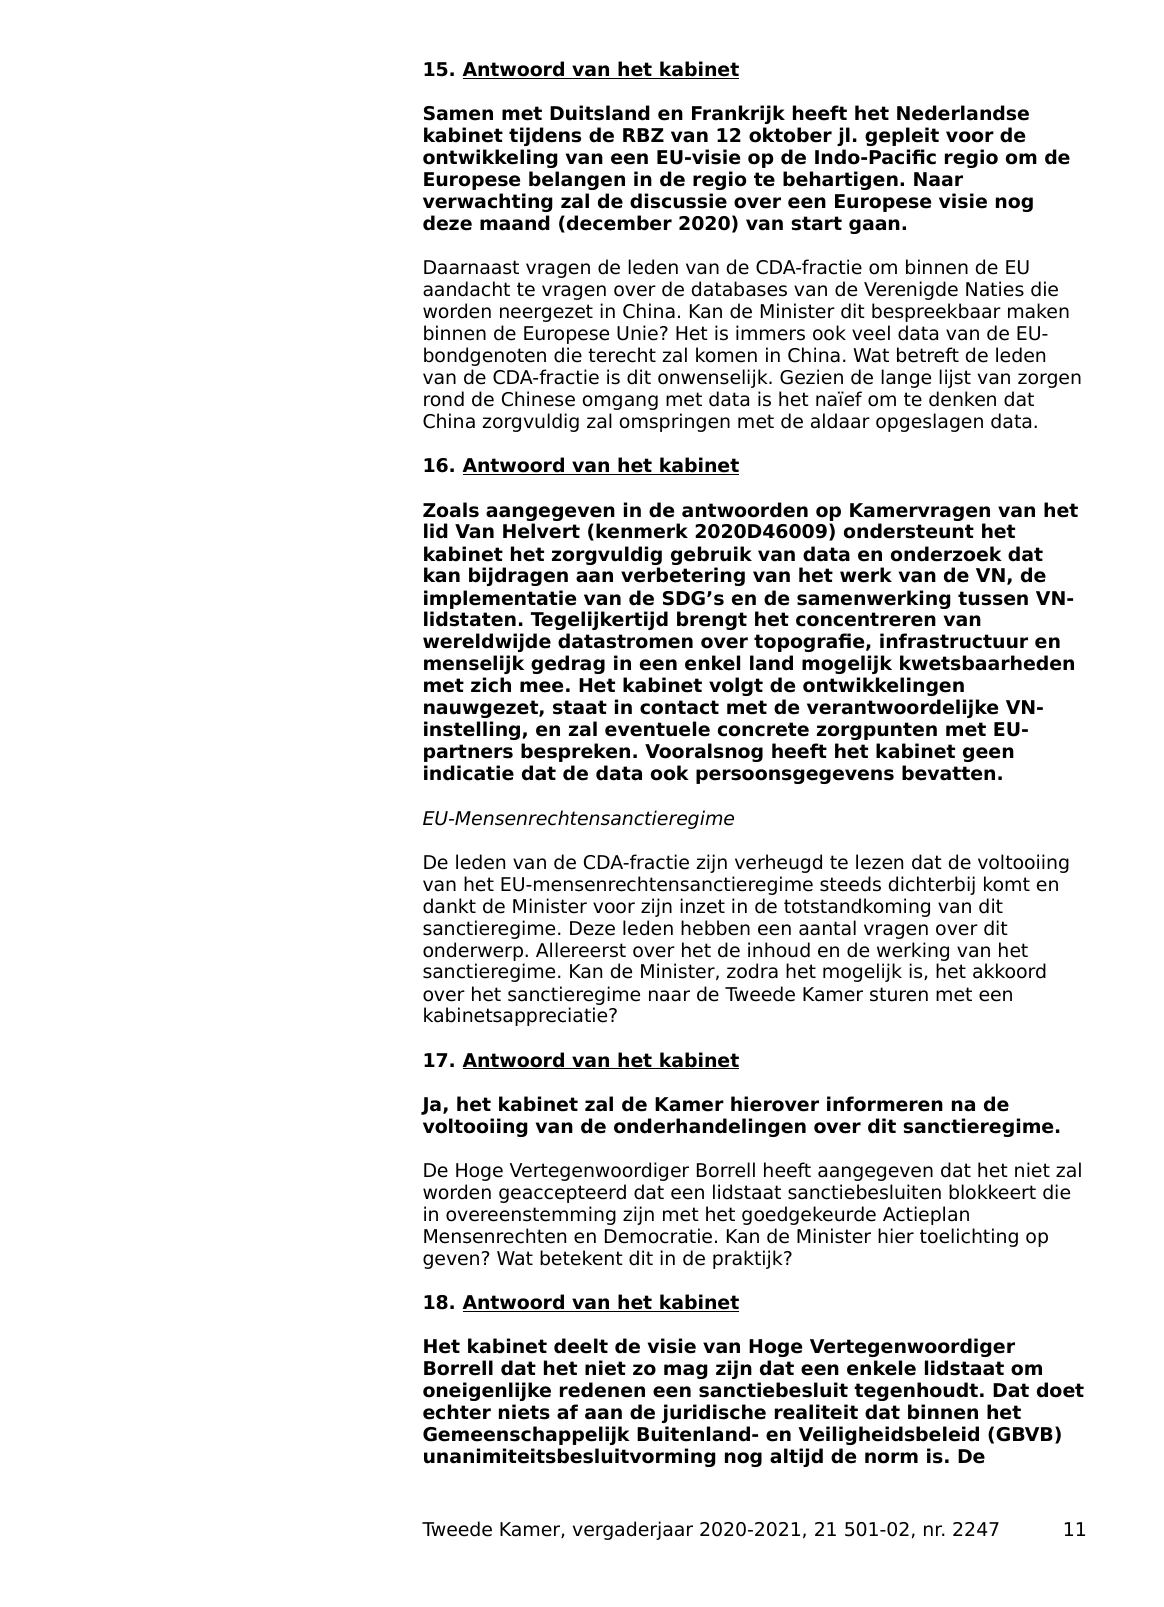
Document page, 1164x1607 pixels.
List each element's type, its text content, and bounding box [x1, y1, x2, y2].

text De leden van de CDA-fractie zijn verheugd te lezen dat de voltooiing van het EU-mensenrechtensanctieregime steeds dichterbij komt en dankt de Minister voor zijn inzet in de totstandkoming van dit sanctieregime. Deze leden hebben een aantal vragen over dit onderwerp. Allereerst over het de inhoud en de werking van het sanctieregime. Kan de Minister, zodra het mogelijk is, het akkoord over het sanctieregime naar de Tweede Kamer sturen met een kabinetsappreciatie? [422, 852, 1087, 1027]
subtitle EU-Mensenrechtensanctieregime [422, 807, 1087, 829]
subtitle 18. Antwoord van het kabinet [422, 1292, 1087, 1314]
subtitle 15. Antwoord van het kabinet [422, 59, 1087, 81]
text Zoals aangegeven in de antwoorden op Kamervragen van het lid Van Helvert (kenmerk 2020D46009) ondersteunt het kabinet het zorgvuldig gebruik van data en onderzoek dat kan bijdragen aan verbetering van het werk van de VN, de implementatie van de SDG’s en de samenwerking tussen VN-lidstaten. Tegelijkertijd brengt het concentreren van wereldwijde datastromen over topografie, infrastructuur en menselijk gedrag in een enkel land mogelijk kwetsbaarheden met zich mee. Het kabinet volgt de ontwikkelingen nauwgezet, staat in contact met de verantwoordelijke VN-instelling, en zal eventuele concrete zorgpunten met EU-partners bespreken. Vooralsnog heeft het kabinet geen indicatie dat de data ook persoonsgegevens bevatten. [422, 499, 1087, 785]
text Samen met Duitsland en Frankrijk heeft het Nederlandse kabinet tijdens de RBZ van 12 oktober jl. gepleit voor de ontwikkeling van een EU-visie op de Indo-Pacific regio om de Europese belangen in de regio te behartigen. Naar verwachting zal de discussie over een Europese visie nog deze maand (december 2020) van start gaan. [422, 103, 1087, 235]
text Daarnaast vragen de leden van de CDA-fractie om binnen de EU aandacht te vragen over de databases van de Verenigde Naties die worden neergezet in China. Kan de Minister dit bespreekbaar maken binnen de Europese Unie? Het is immers ook veel data van de EU-bondgenoten die terecht zal komen in China. Wat betreft de leden van de CDA-fractie is dit onwenselijk. Gezien de lange lijst van zorgen rond de Chinese omgang met data is het naïef om te denken dat China zorgvuldig zal omspringen met de aldaar opgeslagen data. [422, 257, 1087, 433]
text Ja, het kabinet zal de Kamer hierover informeren na de voltooiing van de onderhandelingen over dit sanctieregime. [422, 1094, 1087, 1138]
subtitle 17. Antwoord van het kabinet [422, 1049, 1087, 1072]
subtitle 16. Antwoord van het kabinet [422, 455, 1087, 477]
text Het kabinet deelt de visie van Hoge Vertegenwoordiger Borrell dat het niet zo mag zijn dat een enkele lidstaat om oneigenlijke redenen een sanctiebesluit tegenhoudt. Dat doet echter niets af aan de juridische realiteit dat binnen het Gemeenschappelijk Buitenland- en Veiligheidsbeleid (GBVB) unanimiteitsbesluitvorming nog altijd de norm is. De [422, 1336, 1087, 1468]
text De Hoge Vertegenwoordiger Borrell heeft aangegeven dat het niet zal worden geaccepteerd dat een lidstaat sanctiebesluiten blokkeert die in overeenstemming zijn met het goedgekeurde Actieplan Mensenrechten en Democratie. Kan de Minister hier toelichting op geven? Wat betekent dit in de praktijk? [422, 1160, 1087, 1270]
